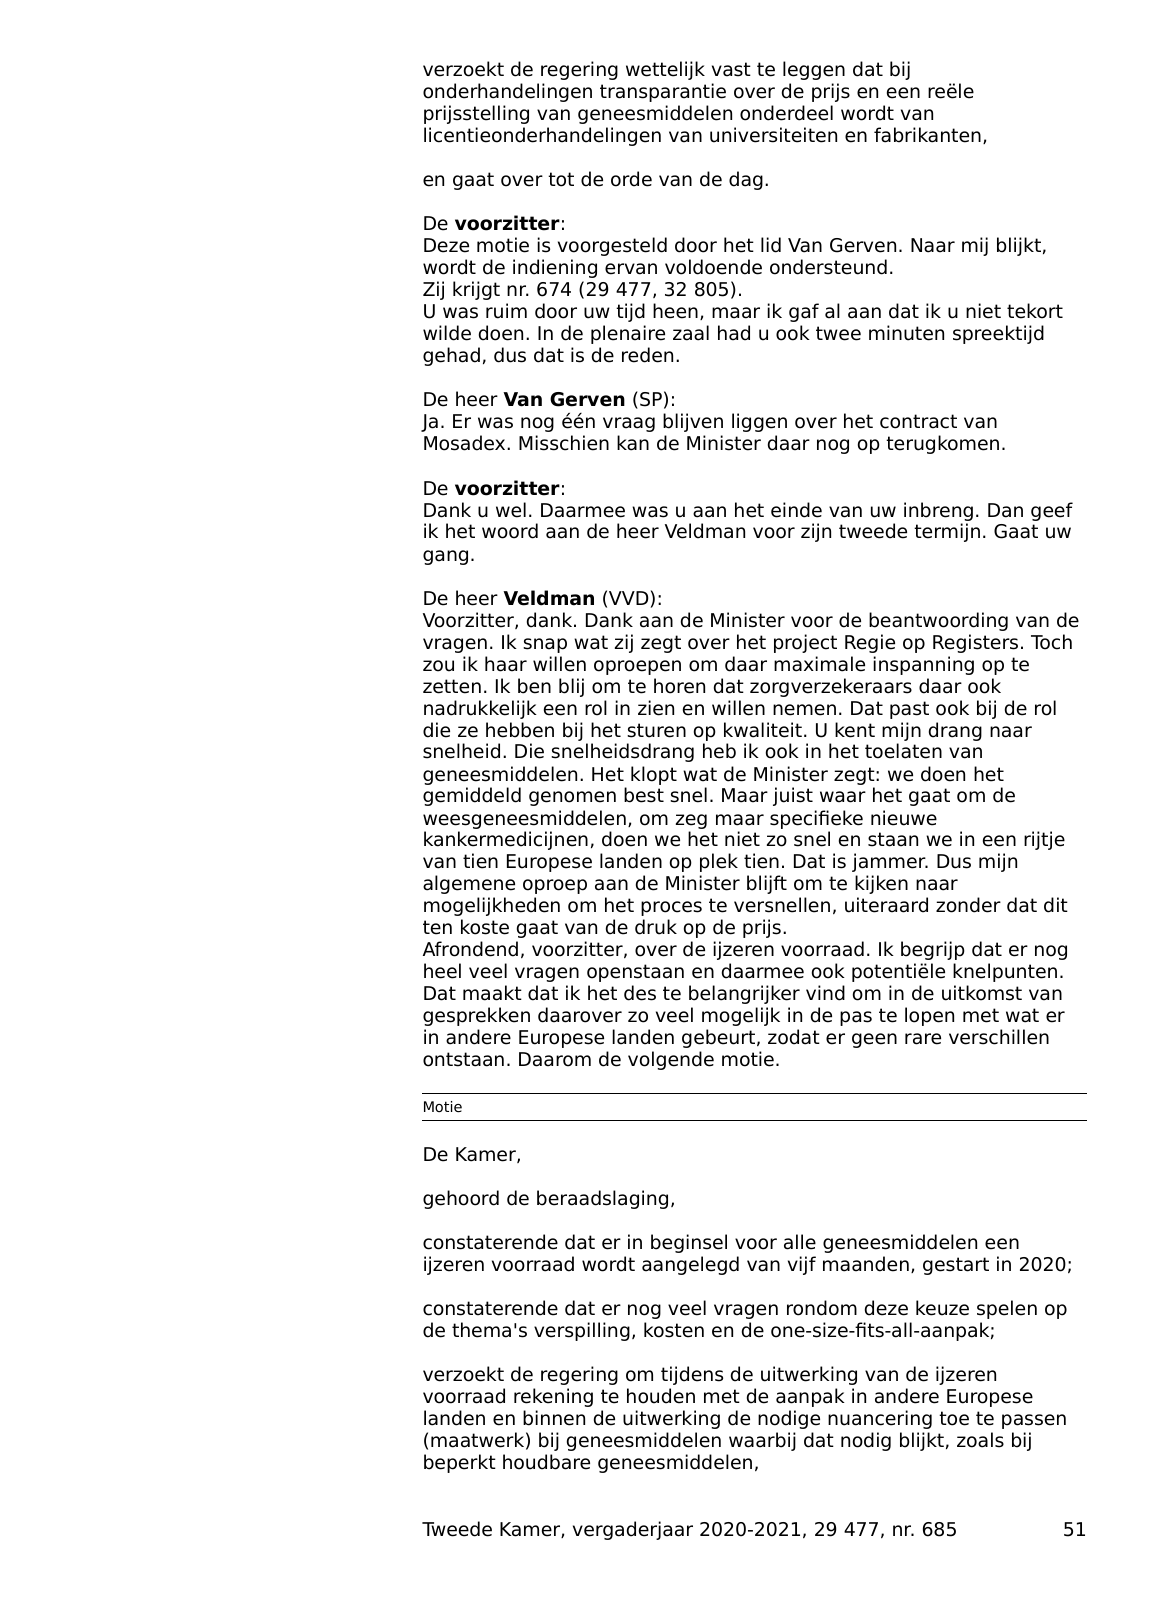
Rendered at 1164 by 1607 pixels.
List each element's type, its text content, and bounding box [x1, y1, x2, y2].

text De voorzitter: [422, 477, 1087, 499]
text en gaat over tot de orde van de dag. [422, 169, 1087, 191]
text gehoord de beraadslaging, [422, 1188, 1087, 1210]
text Voorzitter, dank. Dank aan de Minister voor de beantwoording van de vragen. Ik snap wat zij zegt over het project Regie op Registers. Toch zou ik haar willen oproepen om daar maximale inspanning op te zetten. Ik ben blij om te horen dat zorgverzekeraars daar ook nadrukkelijk een rol in zien en willen nemen. Dat past ook bij de rol die ze hebben bij het sturen op kwaliteit. U kent mijn drang naar snelheid. Die snelheidsdrang heb ik ook in het toelaten van geneesmiddelen. Het klopt wat de Minister zegt: we doen het gemiddeld genomen best snel. Maar juist waar het gaat om de weesgeneesmiddelen, om zeg maar specifieke nieuwe kankermedicijnen, doen we het niet zo snel en staan we in een rijtje van tien Europese landen op plek tien. Dat is jammer. Dus mijn algemene oproep aan de Minister blijft om te kijken naar mogelijkheden om het proces te versnellen, uiteraard zonder dat dit ten koste gaat van de druk op de prijs. [422, 609, 1087, 939]
text De heer Veldman (VVD): [422, 588, 1087, 609]
table_header Motie [422, 1094, 1087, 1120]
text Afrondend, voorzitter, over de ijzeren voorraad. Ik begrijp dat er nog heel veel vragen openstaan en daarmee ook potentiële knelpunten. Dat maakt dat ik het des te belangrijker vind om in de uitkomst van gesprekken daarover zo veel mogelijk in de pas te lopen met wat er in andere Europese landen gebeurt, zodat er geen rare verschillen ontstaan. Daarom de volgende motie. [422, 939, 1087, 1071]
text Ja. Er was nog één vraag blijven liggen over het contract van Mosadex. Misschien kan de Minister daar nog op terugkomen. [422, 411, 1087, 455]
text Dank u wel. Daarmee was u aan het einde van uw inbreng. Dan geef ik het woord aan de heer Veldman voor zijn tweede termijn. Gaat uw gang. [422, 499, 1087, 565]
text constaterende dat er in beginsel voor alle geneesmiddelen een ijzeren voorraad wordt aangelegd van vijf maanden, gestart in 2020; [422, 1232, 1087, 1276]
text De heer Van Gerven (SP): [422, 389, 1087, 411]
text De Kamer, [422, 1144, 1087, 1166]
text constaterende dat er nog veel vragen rondom deze keuze spelen op de thema's verspilling, kosten en de one-size-fits-all-aanpak; [422, 1298, 1087, 1342]
text De voorzitter: [422, 213, 1087, 235]
text verzoekt de regering wettelijk vast te leggen dat bij onderhandelingen transparantie over de prijs en een reële prijsstelling van geneesmiddelen onderdeel wordt van licentieonderhandelingen van universiteiten en fabrikanten, [422, 59, 1087, 147]
text verzoekt de regering om tijdens de uitwerking van de ijzeren voorraad rekening te houden met de aanpak in andere Europese landen en binnen de uitwerking de nodige nuancering toe te passen (maatwerk) bij geneesmiddelen waarbij dat nodig blijkt, zoals bij beperkt houdbare geneesmiddelen, [422, 1364, 1087, 1474]
text U was ruim door uw tijd heen, maar ik gaf al aan dat ik u niet tekort wilde doen. In de plenaire zaal had u ook twee minuten spreektijd gehad, dus dat is de reden. [422, 301, 1087, 367]
text Zij krijgt nr. 674 (29 477, 32 805). [422, 279, 1087, 301]
text Deze motie is voorgesteld door het lid Van Gerven. Naar mij blijkt, wordt de indiening ervan voldoende ondersteund. [422, 235, 1087, 279]
